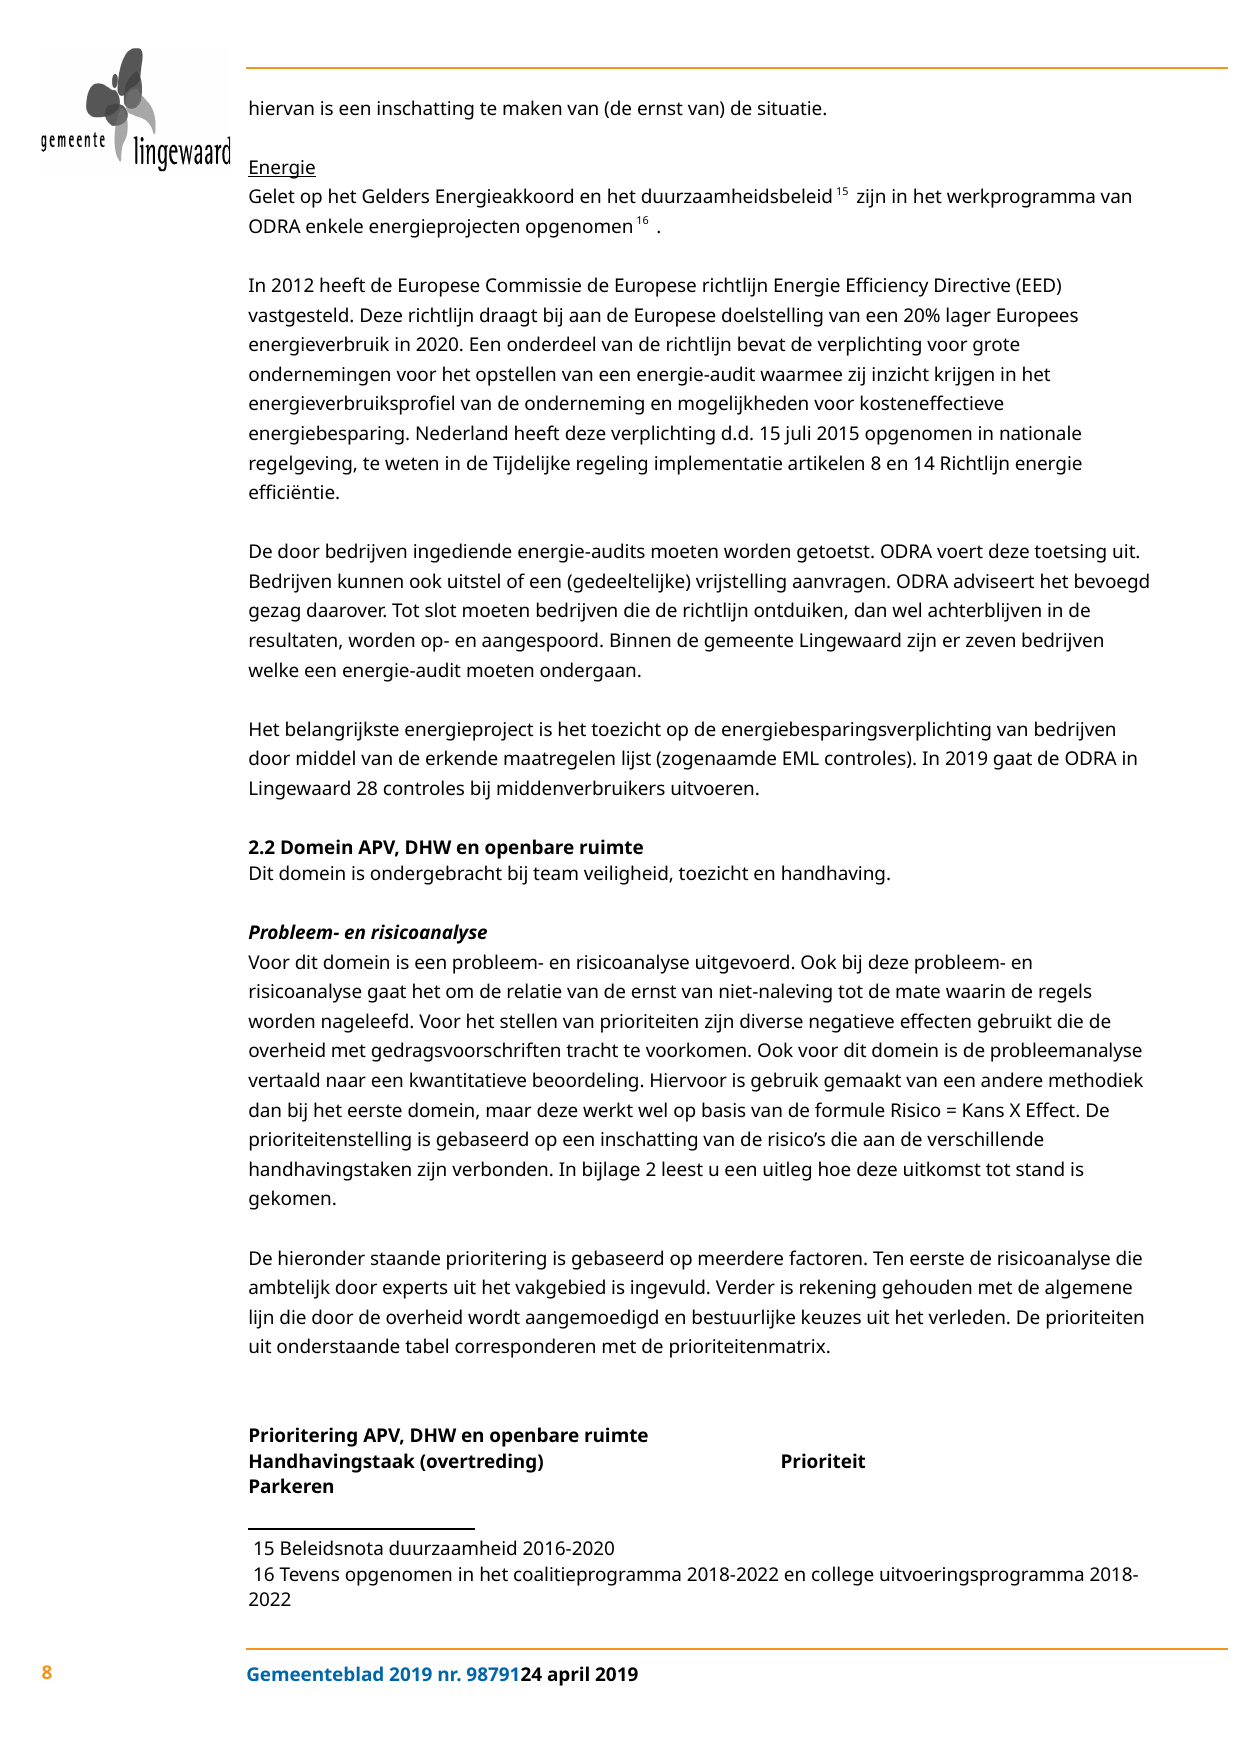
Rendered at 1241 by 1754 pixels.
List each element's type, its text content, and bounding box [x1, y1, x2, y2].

text De hieronder staande prioritering is gebaseerd op meerdere factoren. Ten eerste de risicoanalyse die ambtelijk door experts uit het vakgebied is ingevuld. Verder is rekening gehouden met de algemene lijn die door de overheid wordt aangemoedigd en bestuurlijke keuzes uit het verleden. De prioriteiten uit onderstaande tabel corresponderen met de prioriteitenmatrix. [248, 1245, 1152, 1359]
picture [41, 47, 231, 172]
text Probleem- en risicoanalyse [248, 919, 1152, 945]
table_cell Parkeren [248, 1474, 1152, 1499]
text In 2012 heeft de Europese Commissie de Europese richtlijn Energie Efficiency Directive (EED) vastgesteld. Deze richtlijn draagt bij aan de Europese doelstelling van een 20% lager Europees energieverbruik in 2020. Een onderdeel van de richtlijn bevat de verplichting voor grote ondernemingen voor het opstellen van een energie-audit waarmee zij inzicht krijgen in het energieverbruiksprofiel van de onderneming en mogelijkheden voor kosteneffectieve energiebesparing. Nederland heeft deze verplichting d.d. 15 juli 2015 opgenomen in nationale regelgeving, te weten in de Tijdelijke regeling implementatie artikelen 8 en 14 Richtlijn energie efficiëntie. [248, 272, 1152, 505]
text De door bedrijven ingediende energie-audits moeten worden getoetst. ODRA voert deze toetsing uit. Bedrijven kunnen ook uitstel of een (gedeeltelijke) vrijstelling aanvragen. ODRA adviseert het bevoegd gezag daarover. Tot slot moeten bedrijven die de richtlijn ontduiken, dan wel achterblijven in de resultaten, worden op- en aangespoord. Binnen de gemeente Lingewaard zijn er zeven bedrijven welke een energie-audit moeten ondergaan. [248, 538, 1152, 683]
text 2.2 Domein APV, DHW en openbare ruimte [248, 834, 1152, 860]
text Beleidsnota duurzaamheid 2016-2020 [248, 1535, 1152, 1561]
text Voor dit domein is een probleem- en risicoanalyse uitgevoerd. Ook bij deze probleem- en risicoanalyse gaat het om de relatie van de ernst van niet-naleving tot de mate waarin de regels worden nageleefd. Voor het stellen van prioriteiten zijn diverse negatieve effecten gebruikt die de overheid met gedragsvoorschriften tracht te voorkomen. Ook voor dit domein is de probleemanalyse vertaald naar een kwantitatieve beoordeling. Hiervoor is gebruik gemaakt van een andere methodiek dan bij het eerste domein, maar deze werkt wel op basis van de formule Risico = Kans X Effect. De prioriteitenstelling is gebaseerd op een inschatting van de risico’s die aan de verschillende handhavingstaken zijn verbonden. In bijlage 2 leest u een uitleg hoe deze uitkomst tot stand is gekomen. [248, 949, 1152, 1211]
text hiervan is een inschatting te maken van (de ernst van) de situatie. [248, 95, 1152, 121]
text Tevens opgenomen in het coalitieprogramma 2018-2022 en college uitvoeringsprogramma 2018-2022 [248, 1561, 1152, 1612]
table_cell Handhavingstaak (overtreding) [248, 1448, 780, 1474]
text Het belangrijkste energieproject is het toezicht op de energiebesparingsverplichting van bedrijven door middel van de erkende maatregelen lijst (zogenaamde EML controles). In 2019 gaat de ODRA in Lingewaard 28 controles bij middenverbruikers uitvoeren. [248, 716, 1152, 801]
table_cell Prioriteit [780, 1448, 1152, 1474]
table_header Prioritering APV, DHW en openbare ruimte [248, 1393, 1152, 1448]
text Energie [248, 154, 1152, 180]
text Gelet op het Gelders Energieakkoord en het duurzaamheidsbeleid zijn in het werkprogramma van ODRA enkele energieprojecten opgenomen . [248, 183, 1152, 239]
text Dit domein is ondergebracht bij team veiligheid, toezicht en handhaving. [248, 860, 1152, 886]
